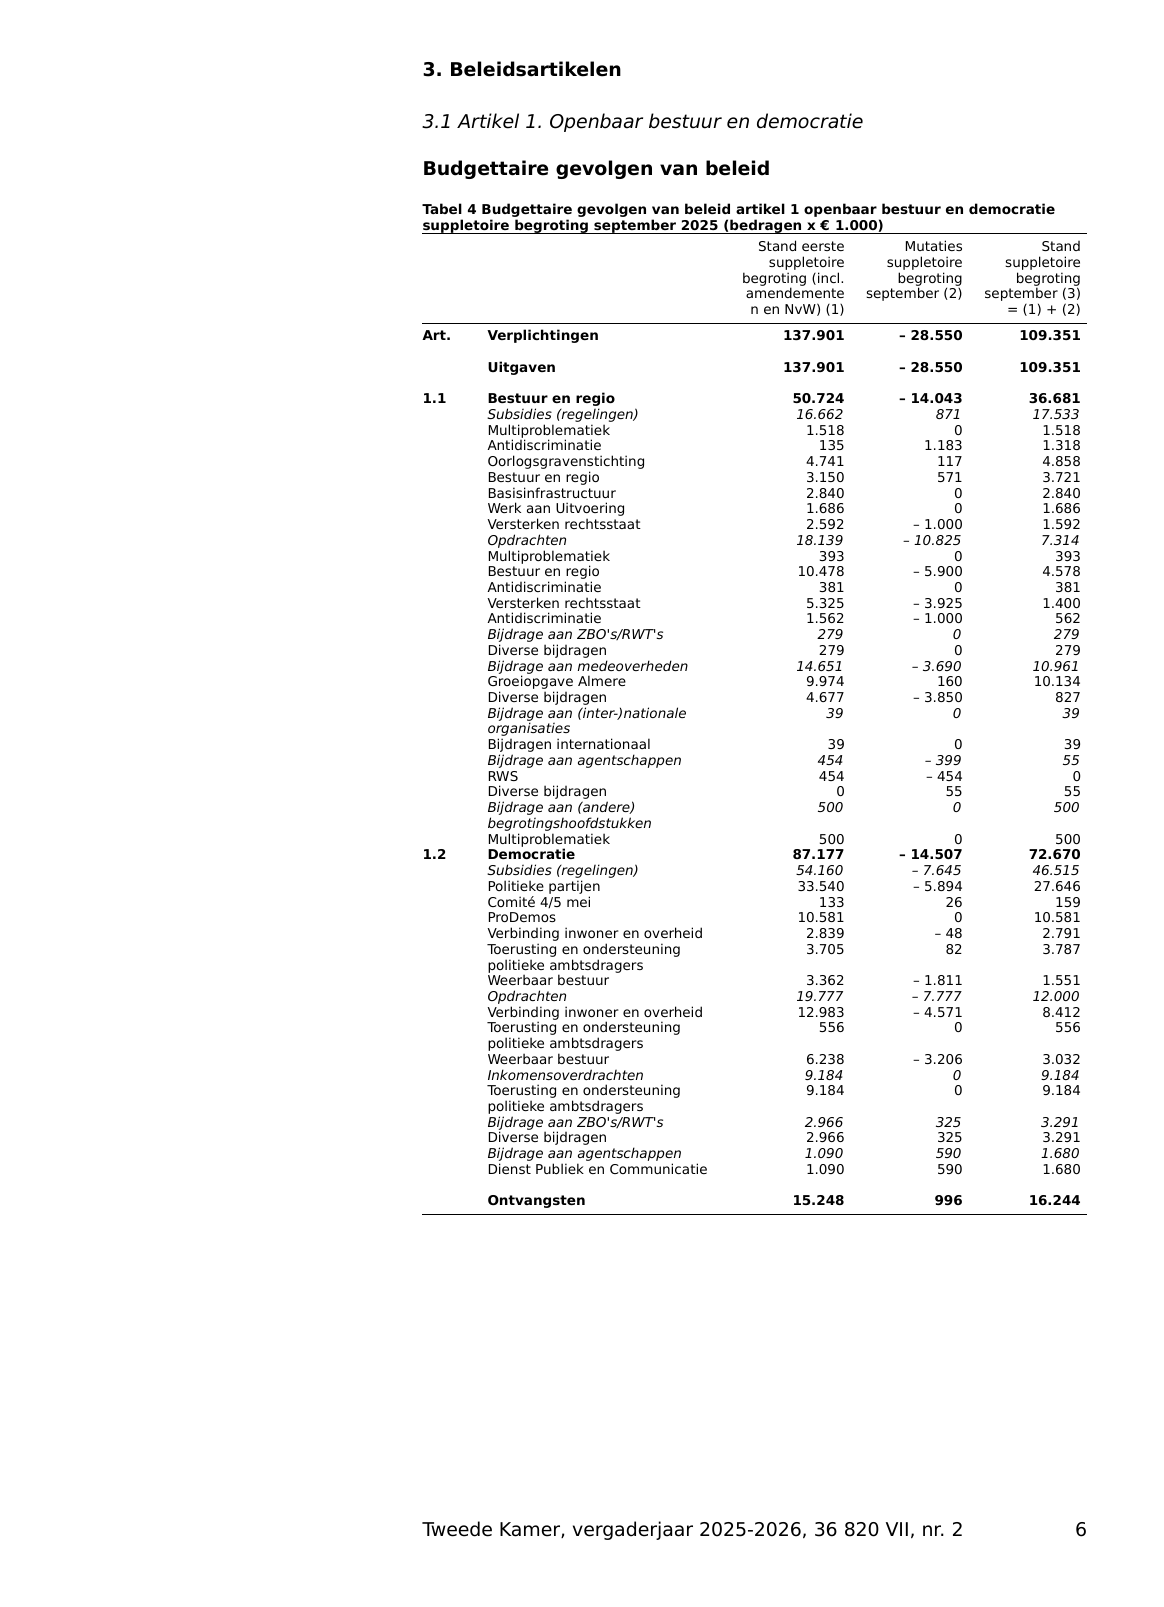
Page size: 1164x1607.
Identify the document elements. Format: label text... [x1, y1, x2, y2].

table_cell 4.858 [969, 454, 1087, 470]
table_cell 0 [850, 423, 968, 438]
table_cell 7.314 [969, 533, 1087, 548]
table_cell Verbinding inwoner en overheid [481, 926, 732, 942]
table_cell Bestuur en regio [481, 470, 732, 485]
table_cell – 399 [850, 753, 968, 768]
table_cell Bijdrage aan medeoverheden [481, 659, 732, 674]
table_cell [969, 344, 1087, 359]
table_cell 1.686 [732, 501, 850, 517]
table_cell [422, 1115, 481, 1130]
table_cell Stand suppletoire begroting september (3) = (1) + (2) [969, 234, 1087, 322]
table_cell 1.318 [969, 438, 1087, 454]
table_cell Democratie [481, 847, 732, 863]
table_cell [422, 973, 481, 989]
table_cell – 3.690 [850, 659, 968, 674]
table_cell [422, 643, 481, 658]
table_cell 16.244 [969, 1193, 1087, 1214]
table_cell [422, 926, 481, 942]
table_cell Comité 4/5 mei [481, 894, 732, 910]
table_cell – 454 [850, 769, 968, 784]
table_cell Groeiopgave Almere [481, 674, 732, 690]
table_cell 3.291 [969, 1130, 1087, 1146]
table_cell [732, 375, 850, 391]
table_cell Diverse bijdragen [481, 690, 732, 706]
table_cell 33.540 [732, 879, 850, 894]
table_cell 14.651 [732, 659, 850, 674]
table_cell 1.183 [850, 438, 968, 454]
table_cell 381 [969, 580, 1087, 596]
table_cell 590 [850, 1146, 968, 1162]
table_cell 1.2 [422, 847, 481, 863]
table_cell 3.362 [732, 973, 850, 989]
table_cell 1.551 [969, 973, 1087, 989]
table_cell [850, 375, 968, 391]
table_cell [969, 375, 1087, 391]
table_cell Ontvangsten [481, 1193, 732, 1214]
subtitle Budgettaire gevolgen van beleid [422, 158, 1087, 180]
table_cell [422, 344, 481, 359]
table_cell Toerusting en ondersteuning politieke ambtsdragers [481, 942, 732, 973]
table_cell Bestuur en regio [481, 391, 732, 407]
table_cell 4.741 [732, 454, 850, 470]
table_cell Diverse bijdragen [481, 784, 732, 800]
table_cell 454 [732, 769, 850, 784]
table_cell [422, 800, 481, 831]
table_cell 9.184 [969, 1083, 1087, 1114]
table_cell Bijdrage aan (andere) begrotingshoofdstukken [481, 800, 732, 831]
table_cell 571 [850, 470, 968, 485]
subtitle 3. Beleidsartikelen [422, 59, 1087, 81]
table_cell 1.090 [732, 1146, 850, 1162]
table_cell 2.840 [732, 485, 850, 501]
table_cell 2.966 [732, 1130, 850, 1146]
table_cell 0 [850, 831, 968, 847]
table_cell 279 [732, 643, 850, 658]
table_cell Verbinding inwoner en overheid [481, 1005, 732, 1020]
table_cell – 5.900 [850, 564, 968, 580]
table_cell 10.961 [969, 659, 1087, 674]
table_cell 26 [850, 894, 968, 910]
table_cell – 5.894 [850, 879, 968, 894]
table_cell [422, 1005, 481, 1020]
table_cell [422, 753, 481, 768]
table_cell Multiproblematiek [481, 548, 732, 564]
table_cell 19.777 [732, 989, 850, 1004]
table_cell 46.515 [969, 863, 1087, 879]
table_cell 279 [969, 627, 1087, 643]
table_cell 0 [850, 627, 968, 643]
table_cell [422, 1068, 481, 1083]
table_cell [422, 737, 481, 753]
table_cell – 14.043 [850, 391, 968, 407]
table_cell 279 [732, 627, 850, 643]
table_cell – 10.825 [850, 533, 968, 548]
table_cell 500 [969, 800, 1087, 831]
table_cell Antidiscriminatie [481, 611, 732, 627]
table_cell [422, 564, 481, 580]
table_cell 3.291 [969, 1115, 1087, 1130]
table_cell 39 [969, 737, 1087, 753]
table_cell 50.724 [732, 391, 850, 407]
table_cell 0 [732, 784, 850, 800]
table_cell [422, 1052, 481, 1067]
table_cell 1.680 [969, 1162, 1087, 1177]
table_cell [422, 910, 481, 926]
table_cell [422, 879, 481, 894]
table_cell 39 [732, 706, 850, 737]
table_cell ProDemos [481, 910, 732, 926]
table_cell [481, 1178, 732, 1193]
table_cell 827 [969, 690, 1087, 706]
table_cell 0 [850, 737, 968, 753]
table_cell – 28.550 [850, 324, 968, 344]
table_cell 9.184 [732, 1068, 850, 1083]
table_cell 0 [969, 769, 1087, 784]
table_cell 0 [850, 1083, 968, 1114]
table_cell 0 [850, 910, 968, 926]
table_cell [732, 344, 850, 359]
table_cell 9.184 [969, 1068, 1087, 1083]
table_cell 454 [732, 753, 850, 768]
table_cell [422, 627, 481, 643]
table_cell [422, 706, 481, 737]
table_cell [422, 611, 481, 627]
table_cell [422, 501, 481, 517]
table_cell 15.248 [732, 1193, 850, 1214]
table_cell – 1.811 [850, 973, 968, 989]
table_cell 1.518 [732, 423, 850, 438]
table_cell [422, 1162, 481, 1177]
table_cell [422, 831, 481, 847]
table_cell Mutaties suppletoire begroting september (2) [850, 234, 968, 322]
table_cell 3.705 [732, 942, 850, 973]
table_cell [422, 942, 481, 973]
table_cell – 3.925 [850, 596, 968, 611]
table_cell 325 [850, 1130, 968, 1146]
table_cell 2.840 [969, 485, 1087, 501]
table_cell – 7.645 [850, 863, 968, 879]
table_cell 9.974 [732, 674, 850, 690]
table_cell [969, 1178, 1087, 1193]
table_cell Antidiscriminatie [481, 580, 732, 596]
table_cell 1.686 [969, 501, 1087, 517]
table_cell 10.581 [969, 910, 1087, 926]
table_cell 27.646 [969, 879, 1087, 894]
table_cell Opdrachten [481, 989, 732, 1004]
table_cell 3.787 [969, 942, 1087, 973]
table_cell – 1.000 [850, 611, 968, 627]
table_cell [422, 470, 481, 485]
table_cell Bijdrage aan (inter-)nationale organisaties [481, 706, 732, 737]
table_cell 9.184 [732, 1083, 850, 1114]
table_cell 279 [969, 643, 1087, 658]
table_cell [422, 423, 481, 438]
table_cell 2.791 [969, 926, 1087, 942]
table_cell Opdrachten [481, 533, 732, 548]
table_cell 17.533 [969, 407, 1087, 422]
table_cell 871 [850, 407, 968, 422]
table_cell – 14.507 [850, 847, 968, 863]
subtitle 3.1 Artikel 1. Openbaar bestuur en democratie [422, 111, 1087, 133]
table_cell [422, 438, 481, 454]
table_cell 55 [969, 784, 1087, 800]
table_cell 562 [969, 611, 1087, 627]
table_cell [422, 674, 481, 690]
table_cell 18.139 [732, 533, 850, 548]
table_cell 16.662 [732, 407, 850, 422]
table_cell 500 [732, 831, 850, 847]
table_cell [422, 989, 481, 1004]
table_cell [481, 234, 732, 322]
table_cell 109.351 [969, 360, 1087, 375]
table_cell [422, 769, 481, 784]
table_cell 500 [732, 800, 850, 831]
table_cell 3.032 [969, 1052, 1087, 1067]
table_cell [732, 1178, 850, 1193]
table_cell 0 [850, 706, 968, 737]
table_cell 1.680 [969, 1146, 1087, 1162]
table_cell 12.000 [969, 989, 1087, 1004]
table_cell 6.238 [732, 1052, 850, 1067]
table_cell 1.090 [732, 1162, 850, 1177]
table_cell 4.578 [969, 564, 1087, 580]
table_cell 10.134 [969, 674, 1087, 690]
table_cell 72.670 [969, 847, 1087, 863]
table_cell 0 [850, 1068, 968, 1083]
table_cell [422, 517, 481, 533]
table_cell [422, 894, 481, 910]
table_cell 55 [850, 784, 968, 800]
table_cell Weerbaar bestuur [481, 1052, 732, 1067]
table_cell [850, 1178, 968, 1193]
table_cell – 3.850 [850, 690, 968, 706]
table_cell 117 [850, 454, 968, 470]
table_cell [422, 548, 481, 564]
table_header Tabel 4 Budgettaire gevolgen van beleid artikel 1 openbaar bestuur en democratie suppletoire begroting september 2025 (bedragen x € 1.000) [422, 202, 1087, 233]
table_cell 39 [969, 706, 1087, 737]
table_cell 137.901 [732, 360, 850, 375]
table_cell – 7.777 [850, 989, 968, 1004]
table_cell Bijdrage aan ZBO's/RWT's [481, 627, 732, 643]
table_cell 1.518 [969, 423, 1087, 438]
table_cell 0 [850, 485, 968, 501]
table_cell [422, 863, 481, 879]
table_cell 159 [969, 894, 1087, 910]
table_cell [422, 1193, 481, 1214]
table_cell 8.412 [969, 1005, 1087, 1020]
table_cell [481, 375, 732, 391]
table_cell 393 [969, 548, 1087, 564]
table_cell 0 [850, 548, 968, 564]
table_cell RWS [481, 769, 732, 784]
table_cell [422, 1178, 481, 1193]
table_cell 109.351 [969, 324, 1087, 344]
table_cell Verplichtingen [481, 324, 732, 344]
table_cell Antidiscriminatie [481, 438, 732, 454]
table_cell [422, 533, 481, 548]
table_cell 590 [850, 1162, 968, 1177]
table_cell 1.400 [969, 596, 1087, 611]
table_cell Bijdragen internationaal [481, 737, 732, 753]
table_cell 5.325 [732, 596, 850, 611]
table_cell – 28.550 [850, 360, 968, 375]
table_cell [422, 690, 481, 706]
table_cell 82 [850, 942, 968, 973]
table_cell – 3.206 [850, 1052, 968, 1067]
table_cell 39 [732, 737, 850, 753]
table_cell 133 [732, 894, 850, 910]
table_cell [422, 234, 481, 322]
table_cell Diverse bijdragen [481, 1130, 732, 1146]
table_cell Toerusting en ondersteuning politieke ambtsdragers [481, 1020, 732, 1052]
table_cell [422, 485, 481, 501]
table_cell [422, 407, 481, 422]
table_cell [422, 454, 481, 470]
table_cell – 1.000 [850, 517, 968, 533]
table_cell Oorlogsgravenstichting [481, 454, 732, 470]
table_cell Bijdrage aan ZBO's/RWT's [481, 1115, 732, 1130]
table_cell Toerusting en ondersteuning politieke ambtsdragers [481, 1083, 732, 1114]
table_cell 0 [850, 1020, 968, 1052]
table_cell 500 [969, 831, 1087, 847]
table_cell 325 [850, 1115, 968, 1130]
table_cell 10.581 [732, 910, 850, 926]
table_cell Weerbaar bestuur [481, 973, 732, 989]
table_cell Subsidies (regelingen) [481, 407, 732, 422]
table_cell Inkomensoverdrachten [481, 1068, 732, 1083]
table_cell 1.562 [732, 611, 850, 627]
table_cell Multiproblematiek [481, 831, 732, 847]
table_cell Stand eerste suppletoire begroting (incl. amendementen en NvW) (1) [732, 234, 850, 322]
table_cell [422, 1020, 481, 1052]
table_cell [481, 344, 732, 359]
table_cell 137.901 [732, 324, 850, 344]
table_cell [422, 580, 481, 596]
table_cell [422, 360, 481, 375]
table_cell Bijdrage aan agentschappen [481, 753, 732, 768]
table_cell 12.983 [732, 1005, 850, 1020]
table_cell Subsidies (regelingen) [481, 863, 732, 879]
table_cell 54.160 [732, 863, 850, 879]
table_cell [422, 1083, 481, 1114]
table_cell 160 [850, 674, 968, 690]
table_cell Basisinfrastructuur [481, 485, 732, 501]
table_cell [422, 1146, 481, 1162]
table_cell Versterken rechtsstaat [481, 517, 732, 533]
table_cell [422, 659, 481, 674]
table_cell Diverse bijdragen [481, 643, 732, 658]
table_cell 3.150 [732, 470, 850, 485]
table_cell 55 [969, 753, 1087, 768]
table_cell 556 [969, 1020, 1087, 1052]
table_cell Multiproblematiek [481, 423, 732, 438]
table_cell 381 [732, 580, 850, 596]
table_cell 36.681 [969, 391, 1087, 407]
table_cell 2.839 [732, 926, 850, 942]
table_cell Art. [422, 324, 481, 344]
table_cell 1.1 [422, 391, 481, 407]
table_cell 996 [850, 1193, 968, 1214]
table_cell Bijdrage aan agentschappen [481, 1146, 732, 1162]
table_cell 87.177 [732, 847, 850, 863]
table_cell Bestuur en regio [481, 564, 732, 580]
table_cell 0 [850, 643, 968, 658]
table_cell 0 [850, 501, 968, 517]
table_cell 2.966 [732, 1115, 850, 1130]
table_cell Dienst Publiek en Communicatie [481, 1162, 732, 1177]
table_cell 0 [850, 800, 968, 831]
table_cell [422, 375, 481, 391]
table_cell [422, 784, 481, 800]
table_cell 0 [850, 580, 968, 596]
table_cell Versterken rechtsstaat [481, 596, 732, 611]
table_cell Uitgaven [481, 360, 732, 375]
table_cell 1.592 [969, 517, 1087, 533]
table_cell 556 [732, 1020, 850, 1052]
table_cell Politieke partijen [481, 879, 732, 894]
table_cell 3.721 [969, 470, 1087, 485]
table_cell 135 [732, 438, 850, 454]
table_cell [422, 1130, 481, 1146]
table_cell – 48 [850, 926, 968, 942]
table_cell Werk aan Uitvoering [481, 501, 732, 517]
table_cell – 4.571 [850, 1005, 968, 1020]
table_cell [850, 344, 968, 359]
table_cell 2.592 [732, 517, 850, 533]
table_cell 393 [732, 548, 850, 564]
table_cell 10.478 [732, 564, 850, 580]
table_cell [422, 596, 481, 611]
table_cell 4.677 [732, 690, 850, 706]
